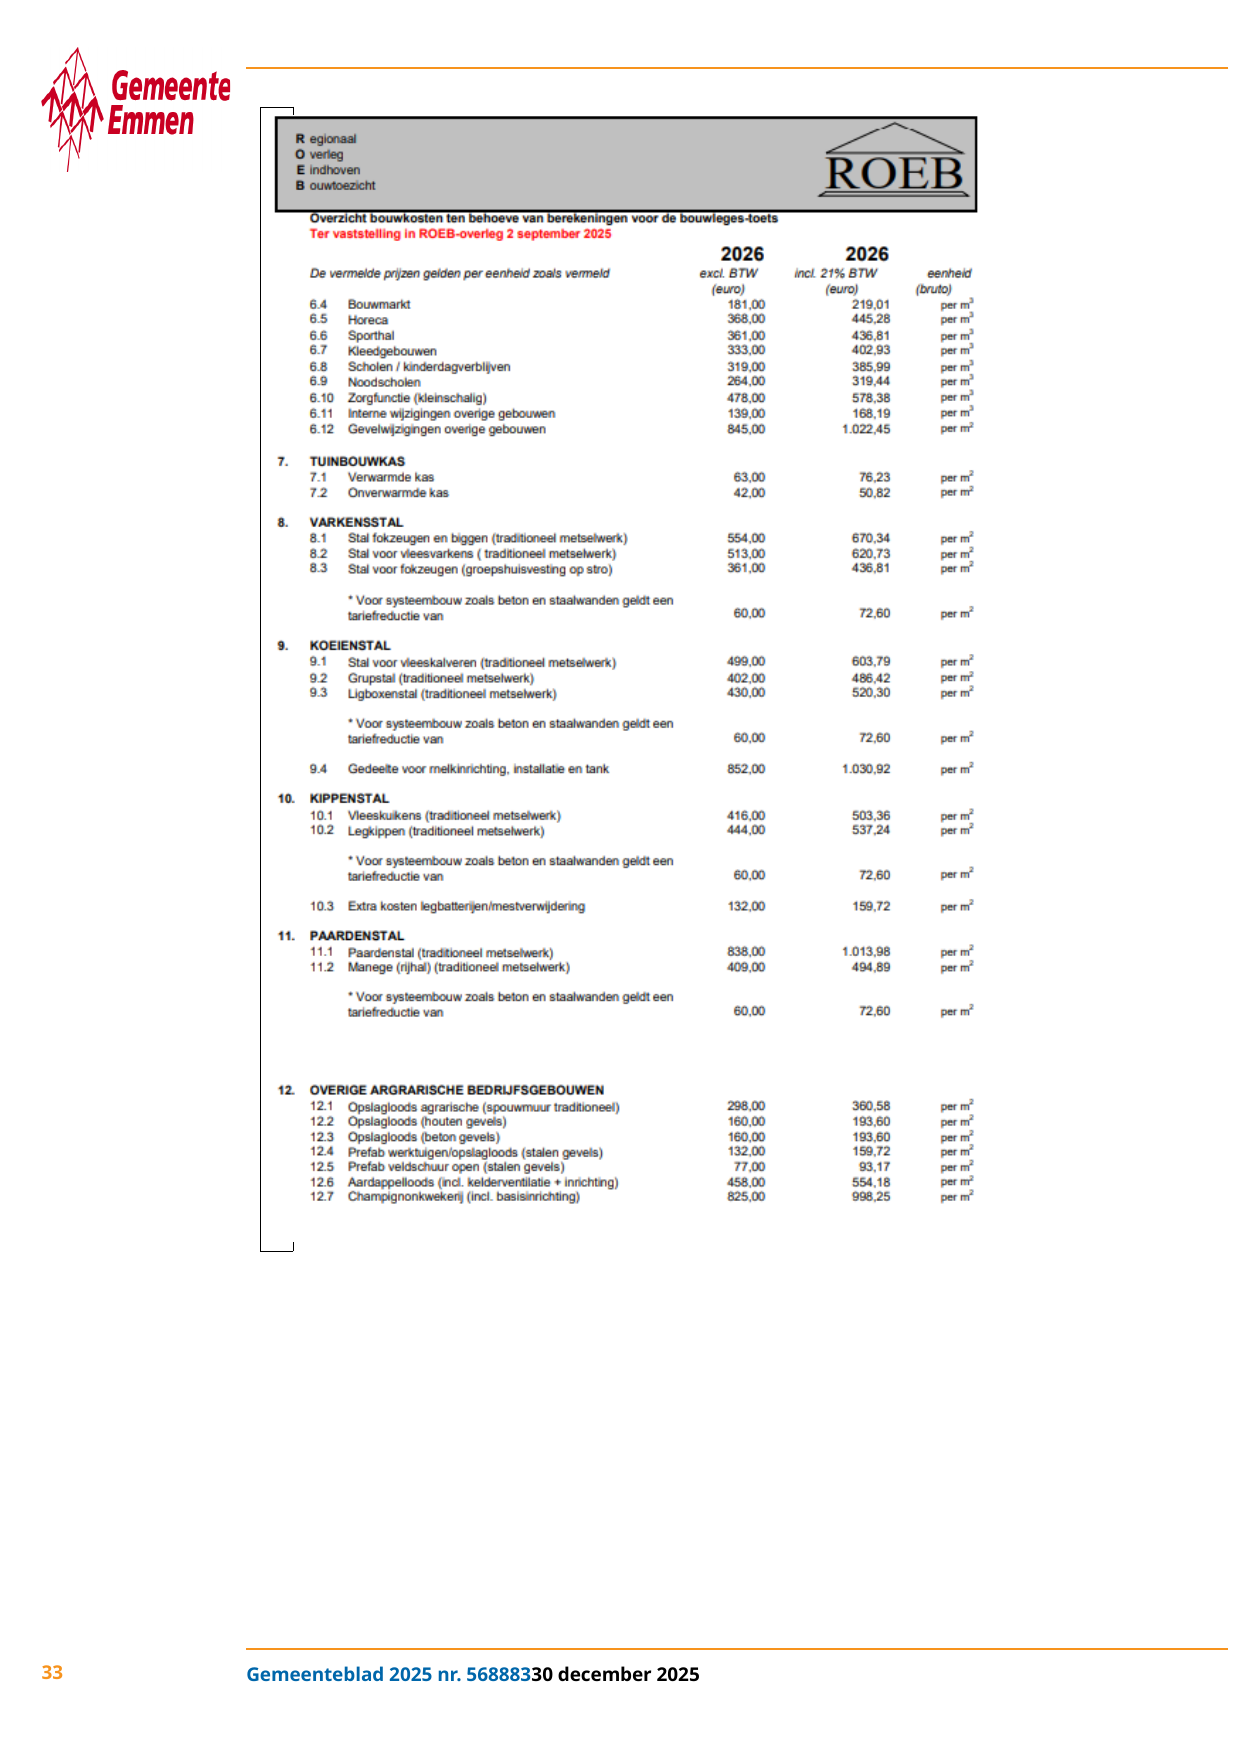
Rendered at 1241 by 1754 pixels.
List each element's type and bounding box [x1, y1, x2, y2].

picture [268, 115, 978, 1242]
picture [41, 47, 231, 172]
